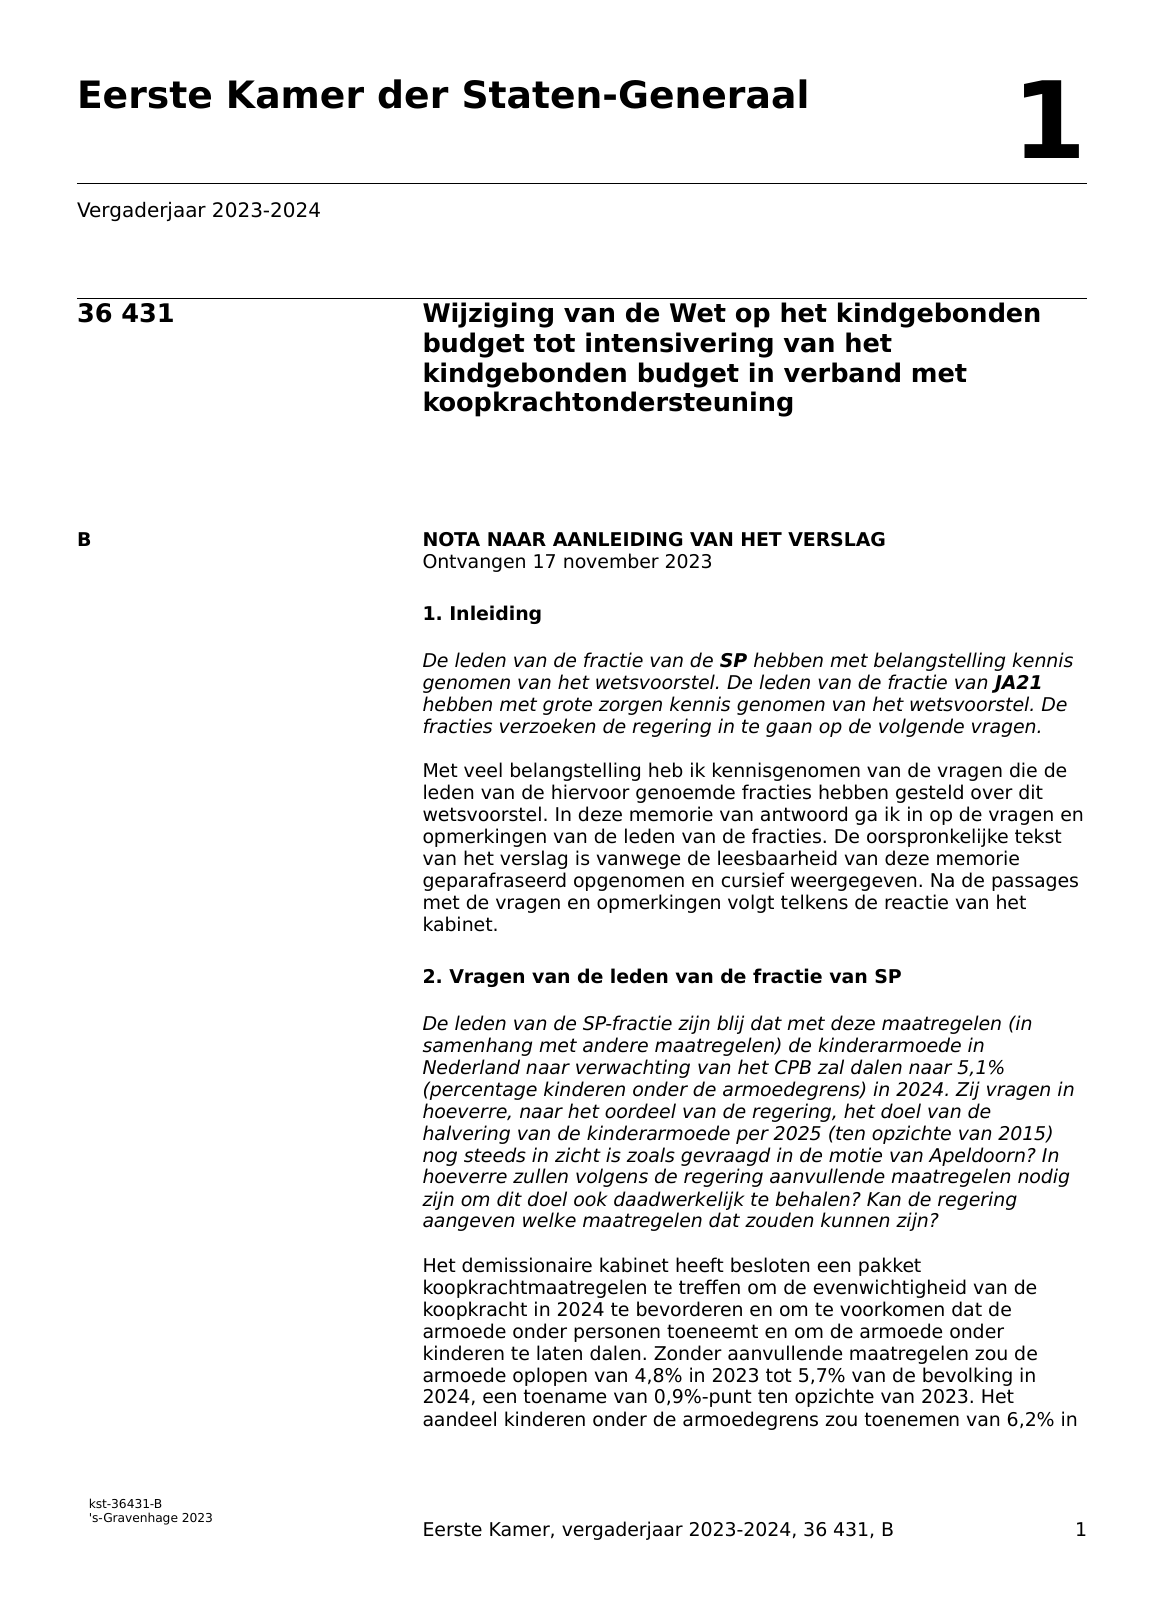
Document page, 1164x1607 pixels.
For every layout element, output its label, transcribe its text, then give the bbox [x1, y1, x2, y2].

subtitle 2. Vragen van de leden van de fractie van SP [422, 966, 1087, 988]
table_header Eerste Kamer der Staten-Generaal [77, 59, 886, 183]
subtitle B NOTA NAAR AANLEIDING VAN HET VERSLAG [77, 529, 1087, 551]
text 's-Gravenhage 2023 [88, 1511, 323, 1525]
table_header 1 [886, 59, 1087, 183]
text kst-36431-B [88, 1497, 323, 1511]
text De leden van de fractie van de SP hebben met belangstelling kennis genomen van het wetsvoorstel. De leden van de fractie van JA21 hebben met grote zorgen kennis genomen van het wetsvoorstel. De fracties verzoeken de regering in te gaan op de volgende vragen. [422, 650, 1087, 738]
text Ontvangen 17 november 2023 [422, 551, 1087, 573]
subtitle 36 431 Wijziging van de Wet op het kindgebonden budget tot intensivering van het kindgebonden budget in verband met koopkrachtondersteuning [77, 299, 1087, 418]
text De leden van de SP-fractie zijn blij dat met deze maatregelen (in samenhang met andere maatregelen) de kinderarmoede in Nederland naar verwachting van het CPB zal dalen naar 5,1% (percentage kinderen onder de armoedegrens) in 2024. Zij vragen in hoeverre, naar het oordeel van de regering, het doel van de halvering van de kinderarmoede per 2025 (ten opzichte van 2015) nog steeds in zicht is zoals gevraagd in de motie van Apeldoorn? In hoeverre zullen volgens de regering aanvullende maatregelen nodig zijn om dit doel ook daadwerkelijk te behalen? Kan de regering aangeven welke maatregelen dat zouden kunnen zijn? [422, 1013, 1087, 1232]
text Met veel belangstelling heb ik kennisgenomen van de vragen die de leden van de hiervoor genoemde fracties hebben gesteld over dit wetsvoorstel. In deze memorie van antwoord ga ik in op de vragen en opmerkingen van de leden van de fracties. De oorspronkelijke tekst van het verslag is vanwege de leesbaarheid van deze memorie geparafraseerd opgenomen en cursief weergegeven. Na de passages met de vragen en opmerkingen volgt telkens de reactie van het kabinet. [422, 760, 1087, 936]
table_cell Vergaderjaar 2023-2024 [77, 184, 1087, 298]
text Het demissionaire kabinet heeft besloten een pakket koopkrachtmaatregelen te treffen om de evenwichtigheid van de koopkracht in 2024 te bevorderen en om te voorkomen dat de armoede onder personen toeneemt en om de armoede onder kinderen te laten dalen. Zonder aanvullende maatregelen zou de armoede oplopen van 4,8% in 2023 tot 5,7% van de bevolking in 2024, een toename van 0,9%-punt ten opzichte van 2023. Het aandeel kinderen onder de armoedegrens zou toenemen van 6,2% in [422, 1254, 1087, 1430]
subtitle 1. Inleiding [422, 603, 1087, 625]
